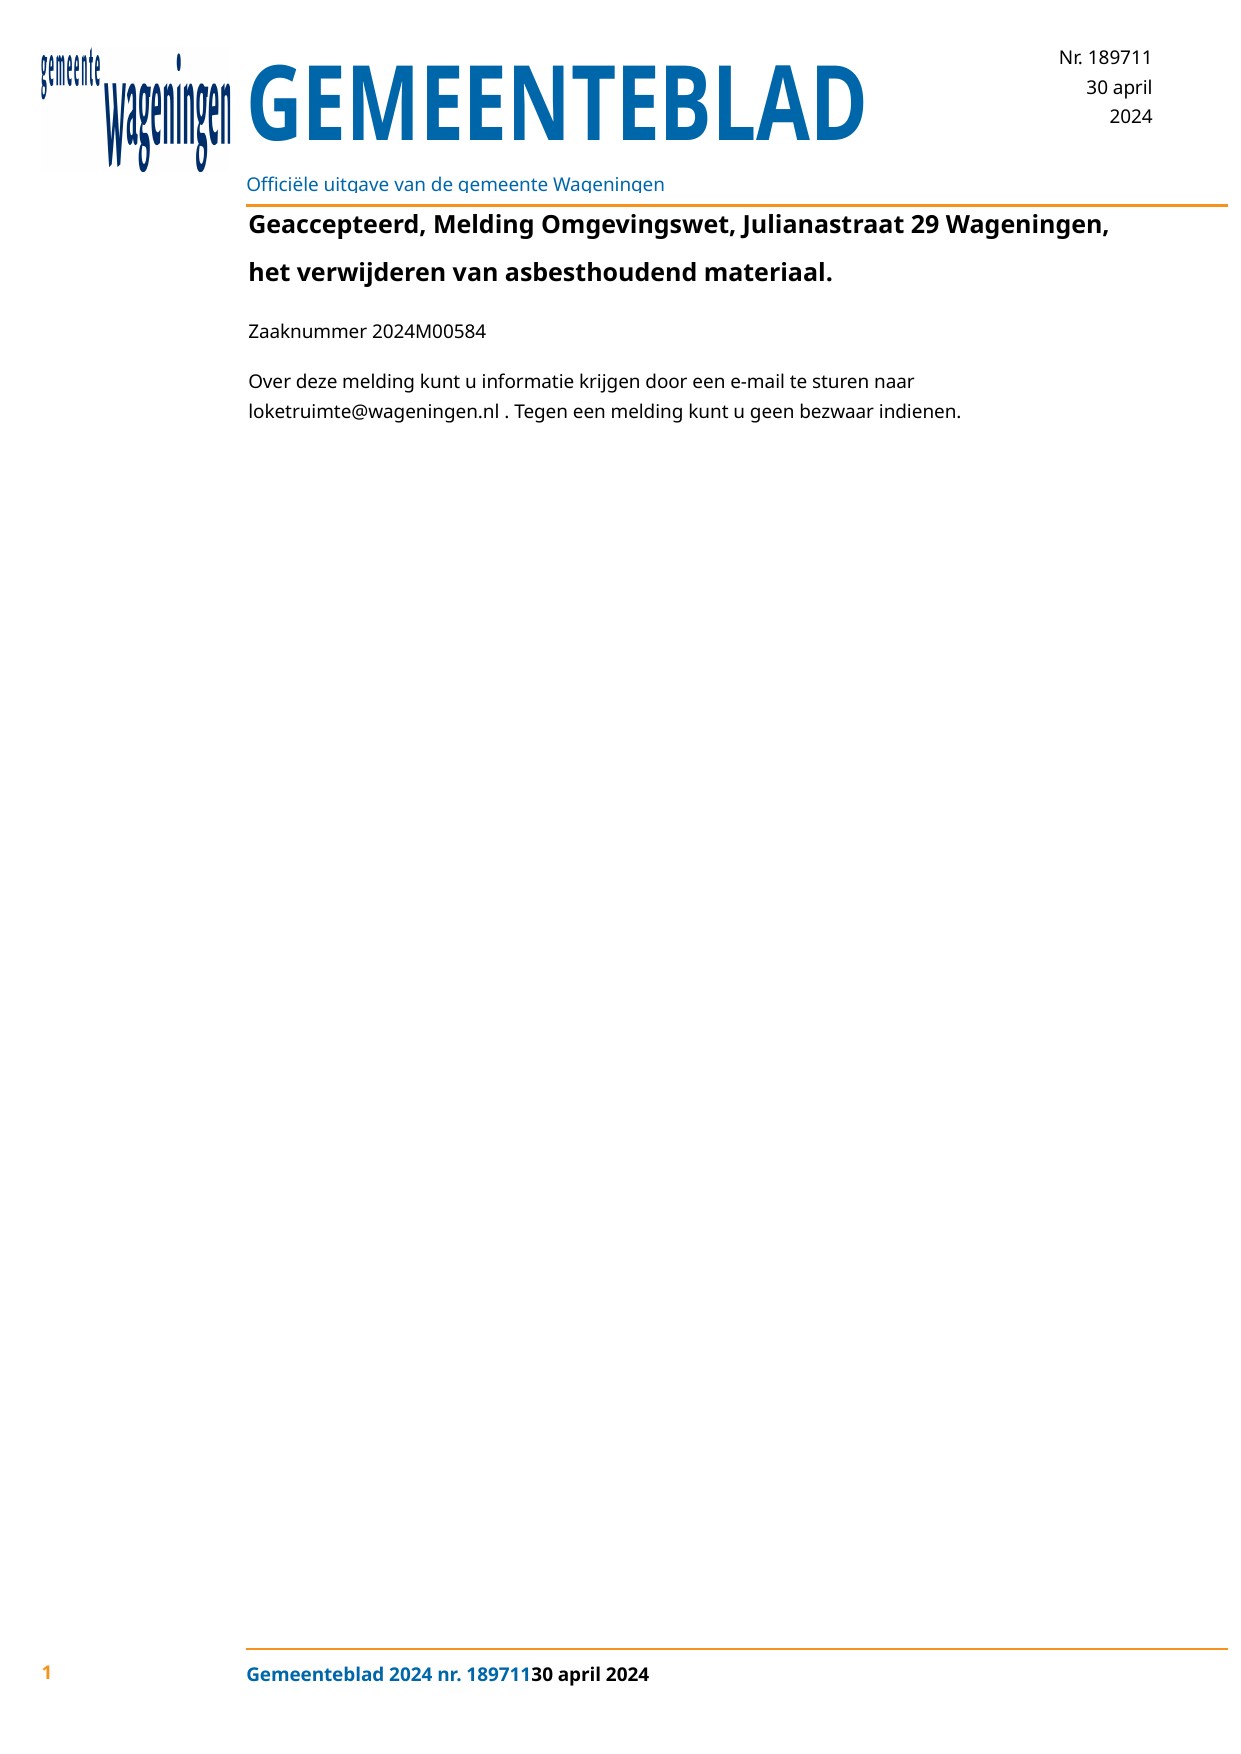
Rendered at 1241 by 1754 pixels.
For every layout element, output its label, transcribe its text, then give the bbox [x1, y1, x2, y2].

text Zaaknummer 2024M00584 [248, 318, 1152, 344]
text Over deze melding kunt u informatie krijgen door een e-mail te sturen naar loketruimte@wageningen.nl . Tegen een melding kunt u geen bezwaar indienen. [248, 368, 1152, 424]
picture [41, 47, 231, 172]
text Geaccepteerd, Melding Omgevingswet, Julianastraat 29 Wageningen, het verwijderen van asbesthoudend materiaal. [248, 207, 1152, 288]
